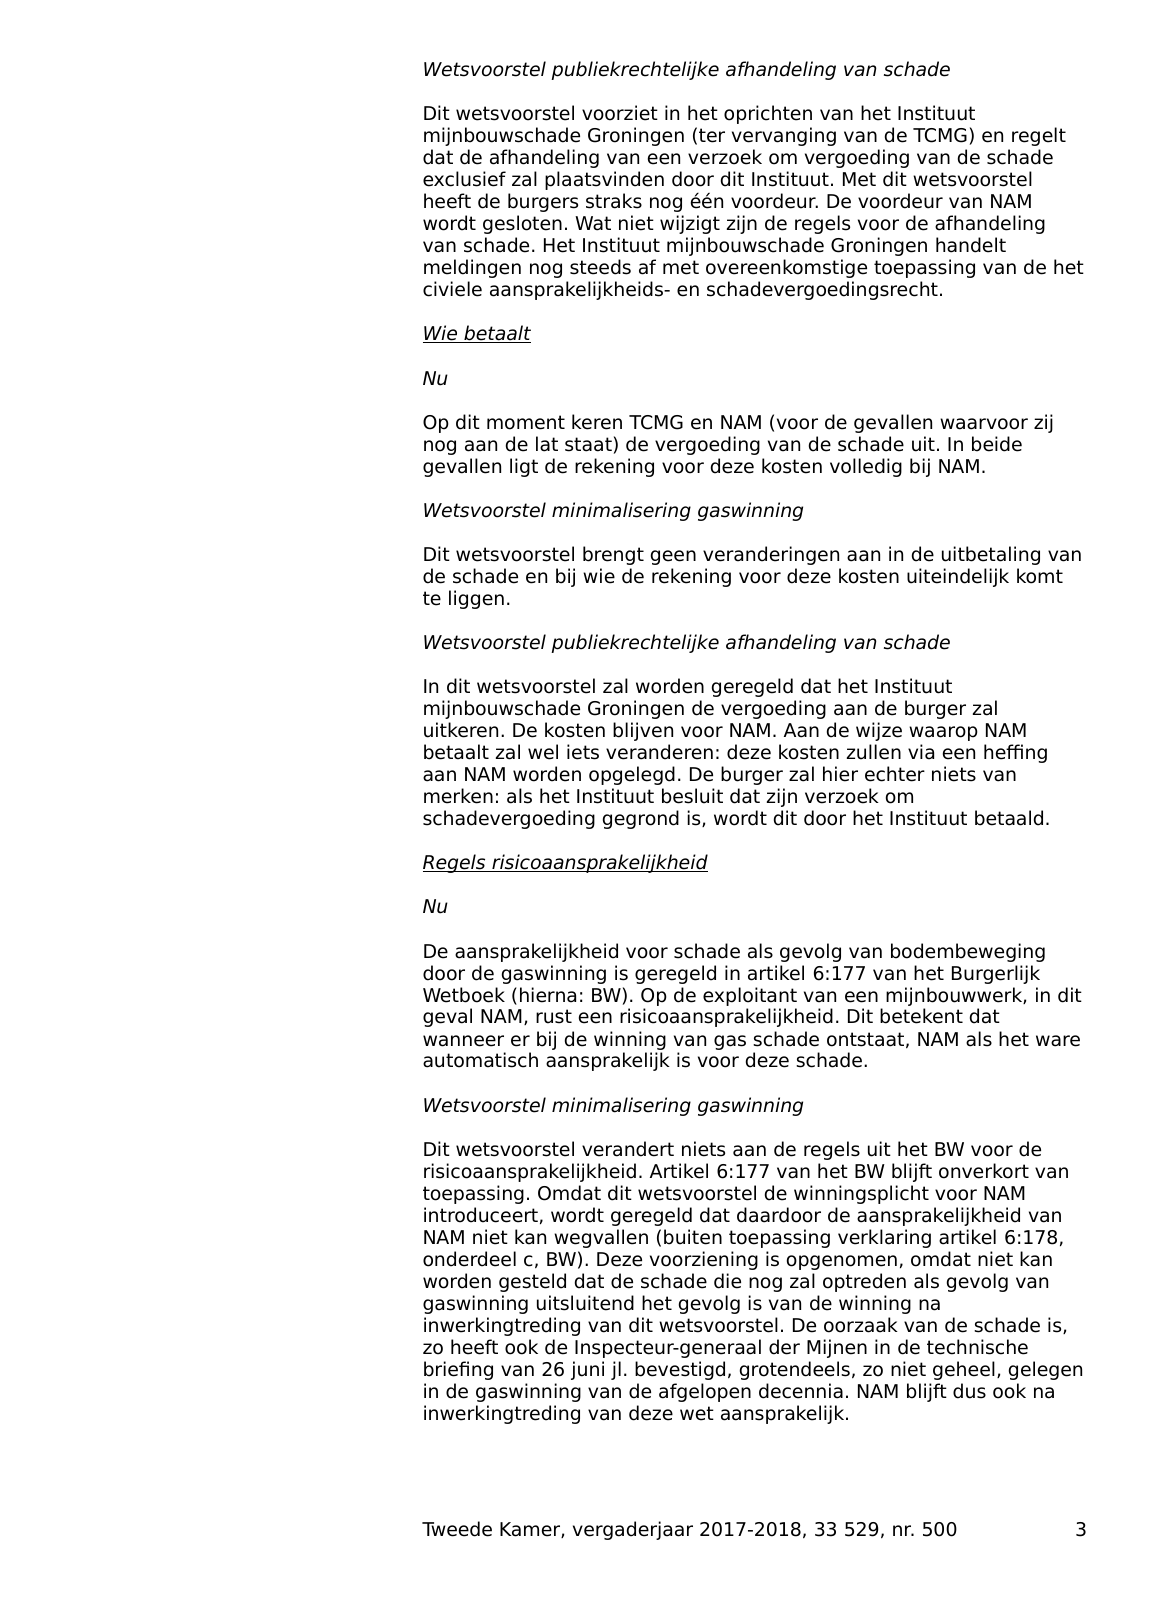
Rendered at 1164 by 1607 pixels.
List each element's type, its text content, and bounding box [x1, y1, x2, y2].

text Dit wetsvoorstel brengt geen veranderingen aan in de uitbetaling van de schade en bij wie de rekening voor deze kosten uiteindelijk komt te liggen. [422, 544, 1087, 610]
subtitle Wetsvoorstel publiekrechtelijke afhandeling van schade [422, 59, 1087, 81]
subtitle Wetsvoorstel minimalisering gaswinning [422, 1094, 1087, 1117]
subtitle Wetsvoorstel minimalisering gaswinning [422, 500, 1087, 522]
text Dit wetsvoorstel voorziet in het oprichten van het Instituut mijnbouwschade Groningen (ter vervanging van de TCMG) en regelt dat de afhandeling van een verzoek om vergoeding van de schade exclusief zal plaatsvinden door dit Instituut. Met dit wetsvoorstel heeft de burgers straks nog één voordeur. De voordeur van NAM wordt gesloten. Wat niet wijzigt zijn de regels voor de afhandeling van schade. Het Instituut mijnbouwschade Groningen handelt meldingen nog steeds af met overeenkomstige toepassing van de het civiele aansprakelijkheids- en schadevergoedingsrecht. [422, 103, 1087, 301]
subtitle Nu [422, 367, 1087, 389]
subtitle Nu [422, 896, 1087, 918]
text De aansprakelijkheid voor schade als gevolg van bodembeweging door de gaswinning is geregeld in artikel 6:177 van het Burgerlijk Wetboek (hierna: BW). Op de exploitant van een mijnbouwwerk, in dit geval NAM, rust een risicoaansprakelijkheid. Dit betekent dat wanneer er bij de winning van gas schade ontstaat, NAM als het ware automatisch aansprakelijk is voor deze schade. [422, 941, 1087, 1072]
text Op dit moment keren TCMG en NAM (voor de gevallen waarvoor zij nog aan de lat staat) de vergoeding van de schade uit. In beide gevallen ligt de rekening voor deze kosten volledig bij NAM. [422, 412, 1087, 477]
subtitle Wie betaalt [422, 323, 1087, 345]
text Dit wetsvoorstel verandert niets aan de regels uit het BW voor de risicoaansprakelijkheid. Artikel 6:177 van het BW blijft onverkort van toepassing. Omdat dit wetsvoorstel de winningsplicht voor NAM introduceert, wordt geregeld dat daardoor de aansprakelijkheid van NAM niet kan wegvallen (buiten toepassing verklaring artikel 6:178, onderdeel c, BW). Deze voorziening is opgenomen, omdat niet kan worden gesteld dat de schade die nog zal optreden als gevolg van gaswinning uitsluitend het gevolg is van de winning na inwerkingtreding van dit wetsvoorstel. De oorzaak van de schade is, zo heeft ook de Inspecteur-generaal der Mijnen in de technische briefing van 26 juni jl. bevestigd, grotendeels, zo niet geheel, gelegen in de gaswinning van de afgelopen decennia. NAM blijft dus ook na inwerkingtreding van deze wet aansprakelijk. [422, 1139, 1087, 1424]
subtitle Wetsvoorstel publiekrechtelijke afhandeling van schade [422, 632, 1087, 654]
text In dit wetsvoorstel zal worden geregeld dat het Instituut mijnbouwschade Groningen de vergoeding aan de burger zal uitkeren. De kosten blijven voor NAM. Aan de wijze waarop NAM betaalt zal wel iets veranderen: deze kosten zullen via een heffing aan NAM worden opgelegd. De burger zal hier echter niets van merken: als het Instituut besluit dat zijn verzoek om schadevergoeding gegrond is, wordt dit door het Instituut betaald. [422, 676, 1087, 830]
subtitle Regels risicoaansprakelijkheid [422, 852, 1087, 874]
